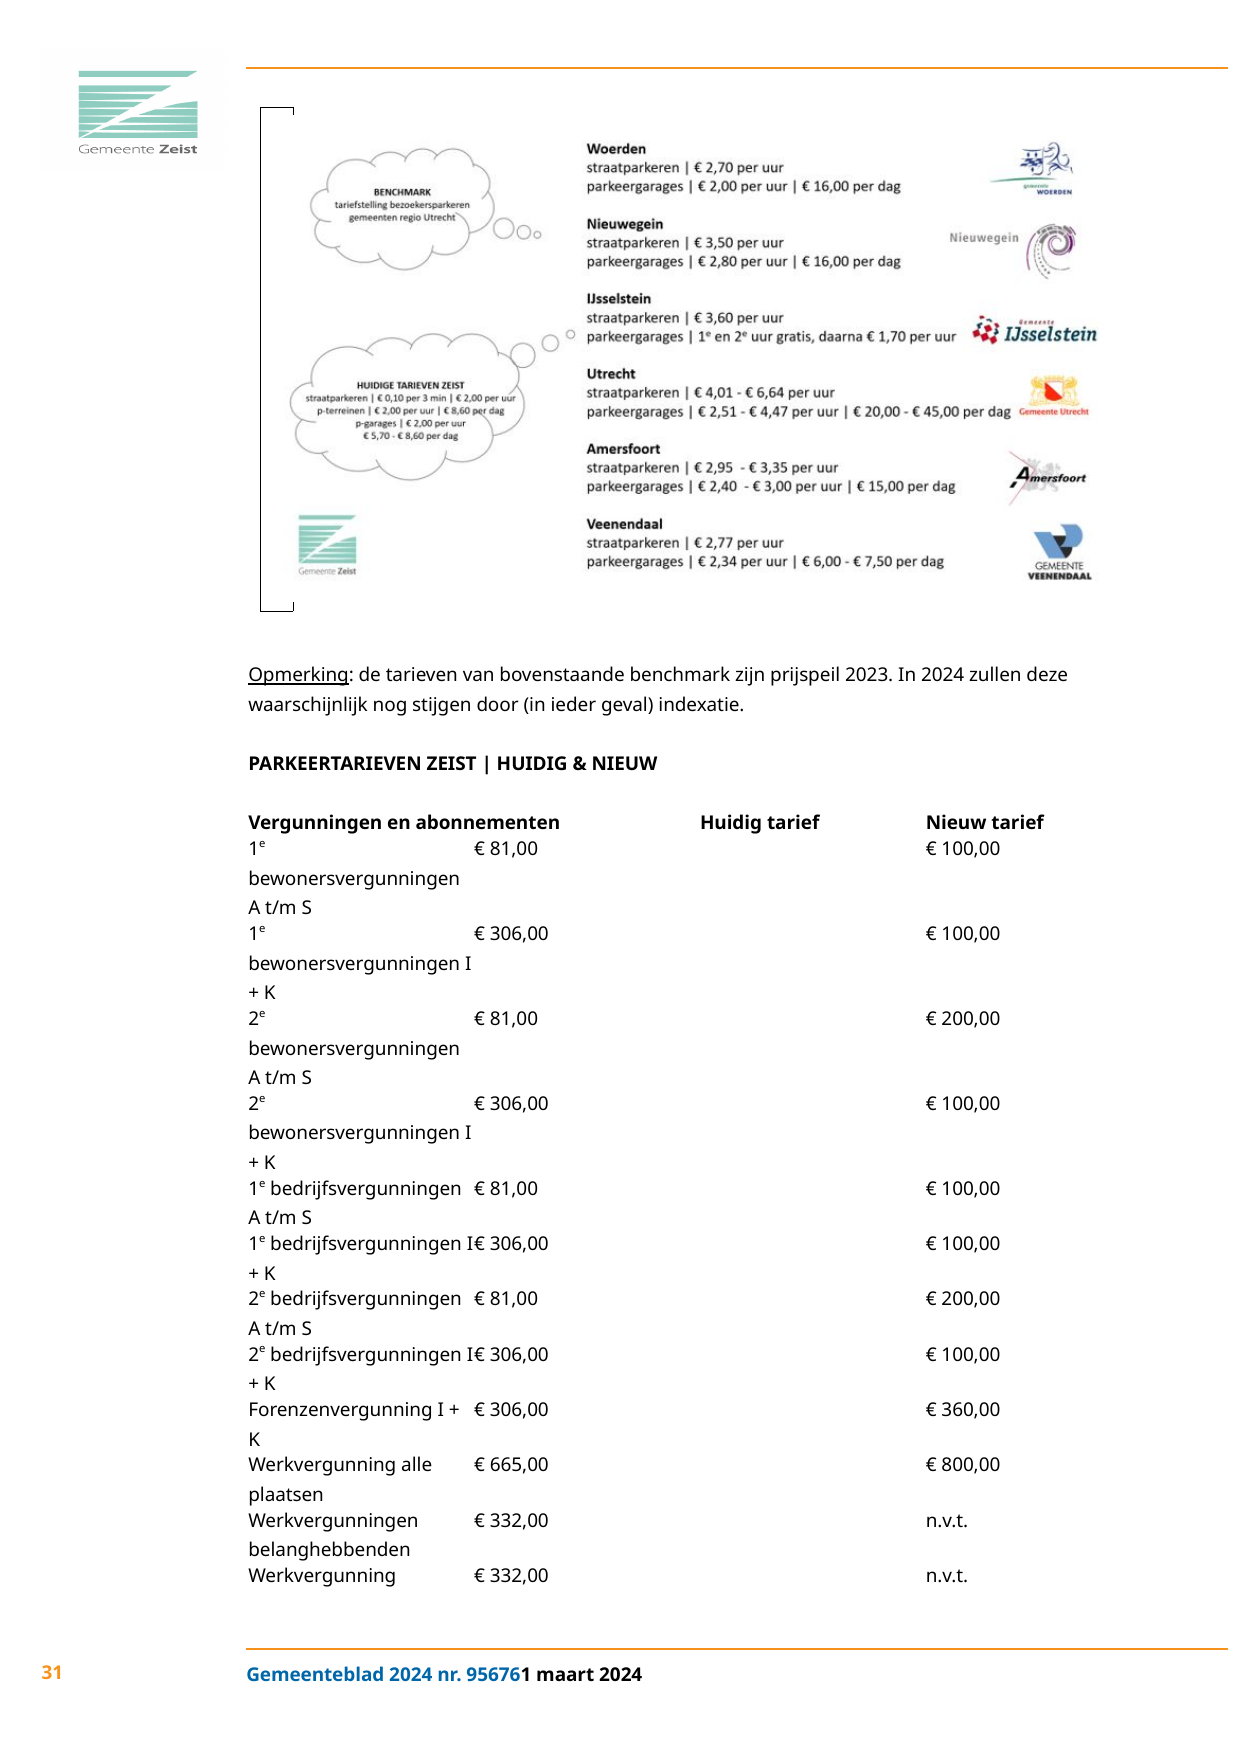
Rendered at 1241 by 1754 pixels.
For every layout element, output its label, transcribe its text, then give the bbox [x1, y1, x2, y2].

table_cell € 200,00 [926, 1286, 1152, 1341]
table_cell € 800,00 [926, 1451, 1152, 1507]
table_cell € 81,00 [474, 1005, 926, 1090]
table_cell € 81,00 [474, 1286, 926, 1341]
table_header Vergunningen en abonnementen [248, 810, 700, 835]
table_cell 1e bewonersvergunningen I + K [248, 920, 474, 1005]
text PARKEERTARIEVEN ZEIST | HUIDIG & NIEUW [248, 750, 1152, 776]
table_cell € 332,00 [474, 1562, 926, 1588]
table_cell 2e bewonersvergunningen I + K [248, 1090, 474, 1175]
table_cell Forenzenvergunning I + K [248, 1396, 474, 1451]
table_cell 1e bedrijfsvergunningen I + K [248, 1230, 474, 1286]
table_cell € 100,00 [926, 1341, 1152, 1396]
table_cell € 306,00 [474, 1230, 926, 1286]
table_cell 2e bedrijfsvergunningen I + K [248, 1341, 474, 1396]
picture [268, 115, 1125, 602]
table_cell n.v.t. [926, 1507, 1152, 1562]
table_cell € 100,00 [926, 835, 1152, 920]
table_header Huidig tarief [700, 810, 926, 835]
table_cell € 306,00 [474, 1341, 926, 1396]
table_cell € 100,00 [926, 1230, 1152, 1286]
table_cell € 81,00 [474, 835, 926, 920]
table_cell € 100,00 [926, 1175, 1152, 1230]
table_cell € 100,00 [926, 920, 1152, 1005]
table_cell Werkvergunning alle plaatsen [248, 1451, 474, 1507]
table_cell Werkvergunningen belanghebbenden [248, 1507, 474, 1562]
table_cell € 665,00 [474, 1451, 926, 1507]
table_header Nieuw tarief [926, 810, 1152, 835]
table_cell € 100,00 [926, 1090, 1152, 1175]
table_cell n.v.t. [926, 1562, 1152, 1588]
text Opmerking: de tarieven van bovenstaande benchmark zijn prijspeil 2023. In 2024 zullen deze waarschijnlijk nog stijgen door (in ieder geval) indexatie. [248, 662, 1152, 717]
picture [41, 47, 231, 172]
table_cell € 332,00 [474, 1507, 926, 1562]
table_cell € 306,00 [474, 1090, 926, 1175]
table_cell Werkvergunning [248, 1562, 474, 1588]
table_cell € 360,00 [926, 1396, 1152, 1451]
table_cell € 81,00 [474, 1175, 926, 1230]
table_cell 1e bewonersvergunningen A t/m S [248, 835, 474, 920]
table_cell 2e bewonersvergunningen A t/m S [248, 1005, 474, 1090]
table_cell € 200,00 [926, 1005, 1152, 1090]
table_cell 2e bedrijfsvergunningen A t/m S [248, 1286, 474, 1341]
table_cell 1e bedrijfsvergunningen A t/m S [248, 1175, 474, 1230]
table_cell € 306,00 [474, 920, 926, 1005]
table_cell € 306,00 [474, 1396, 926, 1451]
